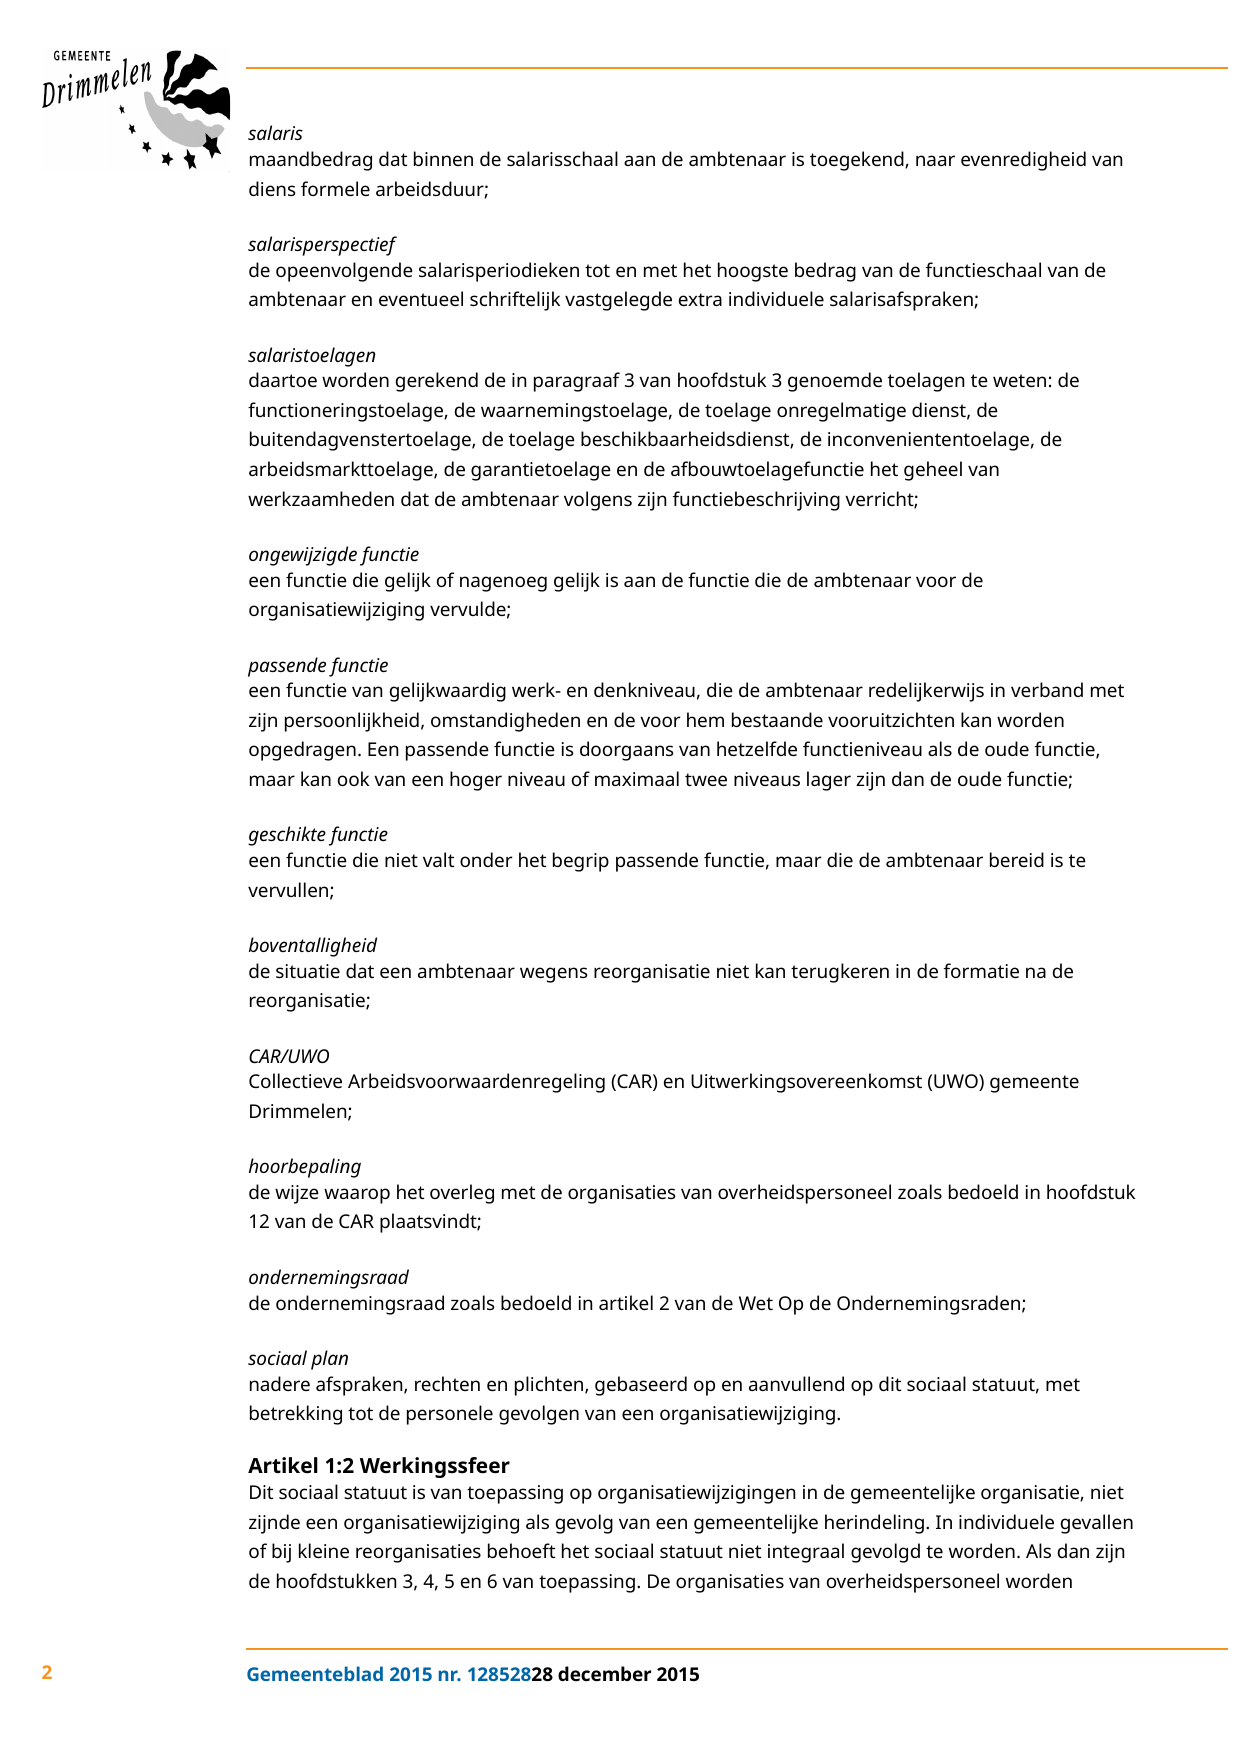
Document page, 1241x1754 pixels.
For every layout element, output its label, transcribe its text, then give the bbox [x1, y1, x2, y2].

text de opeenvolgende salarisperiodieken tot en met het hoogste bedrag van de functieschaal van de ambtenaar en eventueel schriftelijk vastgelegde extra individuele salarisafspraken; [248, 257, 1152, 312]
text de situatie dat een ambtenaar wegens reorganisatie niet kan terugkeren in de formatie na de reorganisatie; [248, 958, 1152, 1013]
text boventalligheid [248, 932, 1152, 958]
text Dit sociaal statuut is van toepassing op organisatiewijzigingen in de gemeentelijke organisatie, niet zijnde een organisatiewijziging als gevolg van een gemeentelijke herindeling. In individuele gevallen of bij kleine reorganisaties behoeft het sociaal statuut niet integraal gevolgd te worden. Als dan zijn de hoofdstukken 3, 4, 5 en 6 van toepassing. De organisaties van overheidspersoneel worden [248, 1479, 1152, 1594]
text salaris [248, 121, 1152, 146]
text een functie die gelijk of nagenoeg gelijk is aan de functie die de ambtenaar voor de organisatiewijziging vervulde; [248, 567, 1152, 622]
text de ondernemingsraad zoals bedoeld in artikel 2 van de Wet Op de Ondernemingsraden; [248, 1290, 1152, 1316]
text Artikel 1:2 Werkingssfeer [248, 1451, 1152, 1479]
text de wijze waarop het overleg met de organisaties van overheidspersoneel zoals bedoeld in hoofdstuk 12 van de CAR plaatsvindt; [248, 1179, 1152, 1234]
text CAR/UWO [248, 1043, 1152, 1068]
text daartoe worden gerekend de in paragraaf 3 van hoofdstuk 3 genoemde toelagen te weten: de functioneringstoelage, de waarnemingstoelage, de toelage onregelmatige dienst, de buitendagvenstertoelage, de toelage beschikbaarheidsdienst, de inconveniententoelage, de arbeidsmarkttoelage, de garantietoelage en de afbouwtoelagefunctie het geheel van werkzaamheden dat de ambtenaar volgens zijn functiebeschrijving verricht; [248, 367, 1152, 512]
text passende functie [248, 652, 1152, 677]
text ongewijzigde functie [248, 541, 1152, 567]
text een functie die niet valt onder het begrip passende functie, maar die de ambtenaar bereid is te vervullen; [248, 847, 1152, 903]
text geschikte functie [248, 822, 1152, 847]
text sociaal plan [248, 1345, 1152, 1371]
text salarisperspectief [248, 231, 1152, 257]
text ondernemingsraad [248, 1264, 1152, 1290]
text nadere afspraken, rechten en plichten, gebaseerd op en aanvullend op dit sociaal statuut, met betrekking tot de personele gevolgen van een organisatiewijziging. [248, 1371, 1152, 1426]
text Collectieve Arbeidsvoorwaardenregeling (CAR) en Uitwerkingsovereenkomst (UWO) gemeente Drimmelen; [248, 1068, 1152, 1124]
text een functie van gelijkwaardig werk- en denkniveau, die de ambtenaar redelijkerwijs in verband met zijn persoonlijkheid, omstandigheden en de voor hem bestaande vooruitzichten kan worden opgedragen. Een passende functie is doorgaans van hetzelfde functieniveau als de oude functie, maar kan ook van een hoger niveau of maximaal twee niveaus lager zijn dan de oude functie; [248, 677, 1152, 792]
text hoorbepaling [248, 1153, 1152, 1179]
text maandbedrag dat binnen de salarisschaal aan de ambtenaar is toegekend, naar evenredigheid van diens formele arbeidsduur; [248, 146, 1152, 202]
text salaristoelagen [248, 342, 1152, 367]
picture [41, 47, 231, 172]
